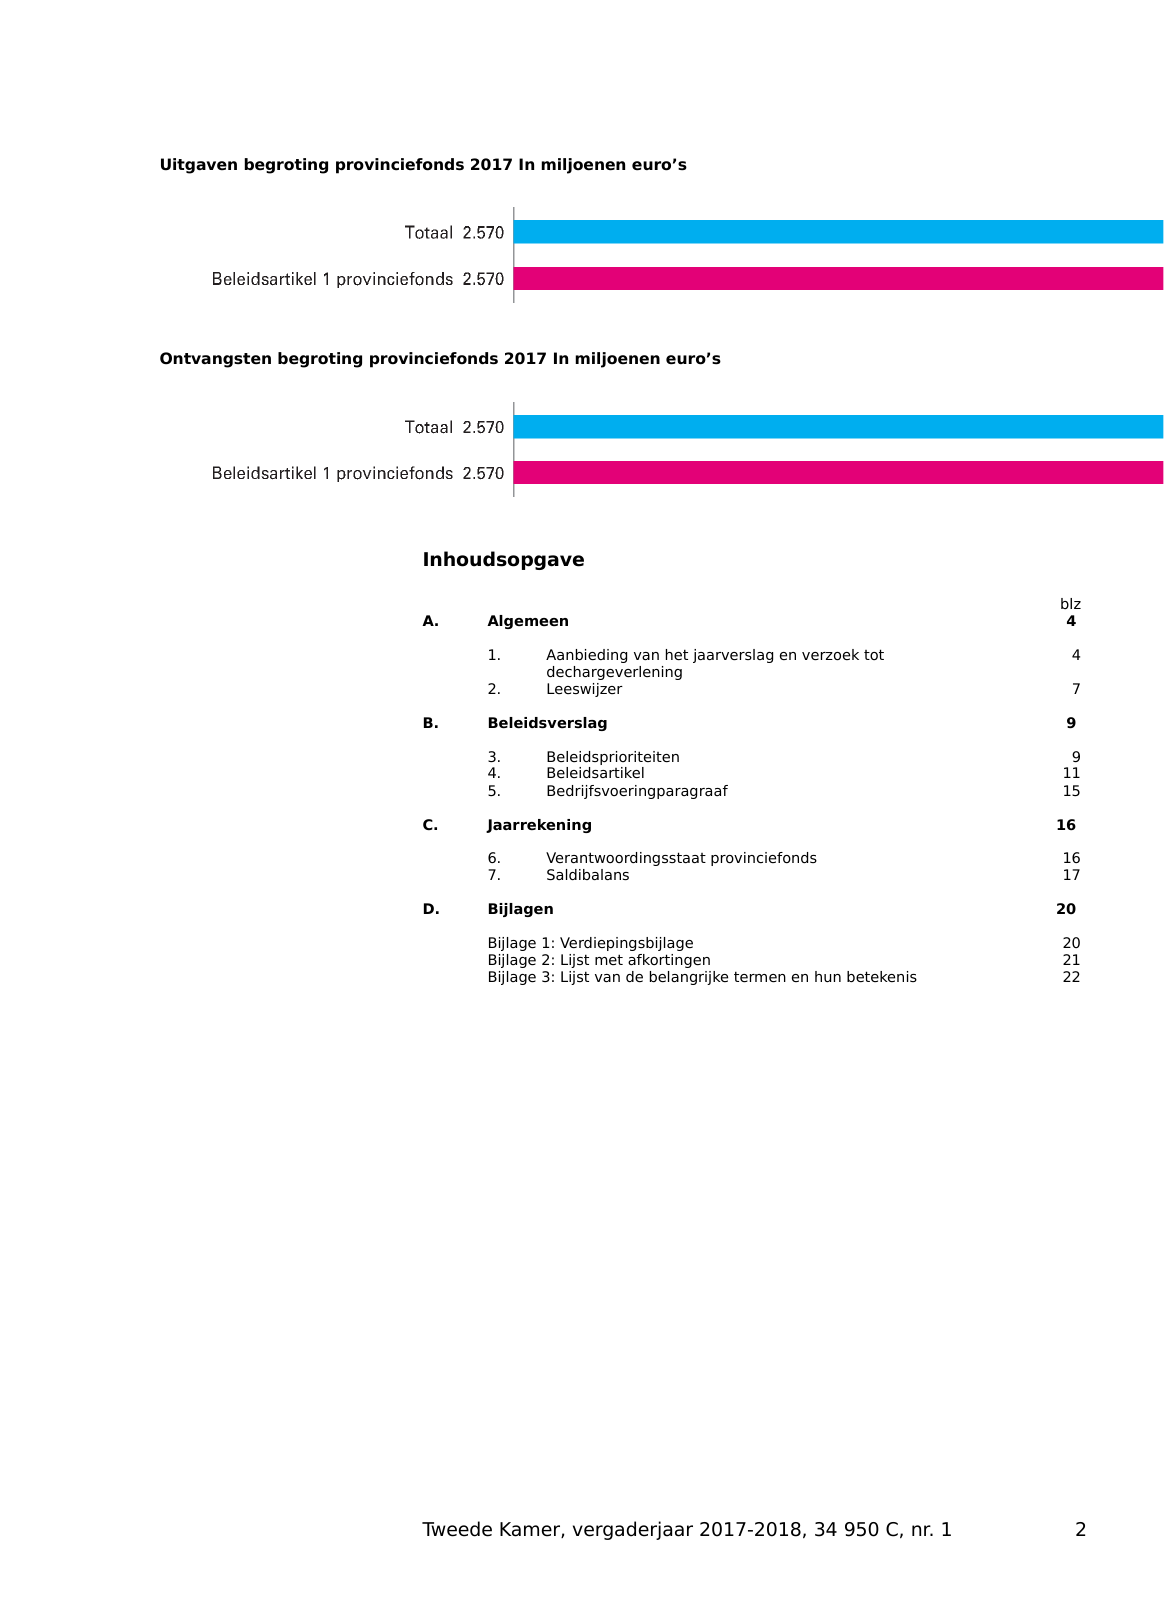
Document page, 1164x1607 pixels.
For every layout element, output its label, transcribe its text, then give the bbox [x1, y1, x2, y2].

table_cell 15 [1013, 783, 1087, 799]
table_cell 5. [481, 783, 540, 799]
table_cell [422, 698, 481, 714]
table_cell [1013, 884, 1087, 901]
table_cell 1. [481, 647, 540, 681]
table_cell 3. [481, 749, 540, 765]
table_cell 4 [1013, 613, 1087, 629]
table_cell 21 [1013, 952, 1087, 969]
text Uitgaven begroting provinciefonds 2017 In miljoenen euro’s [159, 156, 1163, 174]
table_cell [1013, 918, 1087, 935]
table_cell 20 [1013, 935, 1087, 952]
table_cell [422, 918, 481, 935]
table_cell [422, 681, 481, 697]
table_cell 7. [481, 867, 540, 884]
table_cell 7 [1013, 681, 1087, 697]
table_cell C. [422, 816, 481, 833]
table_cell Beleidsprioriteiten [540, 749, 1013, 765]
table_cell 9 [1013, 749, 1087, 765]
table_cell [1013, 799, 1087, 816]
picture [159, 207, 1164, 303]
table_cell Bijlage 2: Lijst met afkortingen [481, 952, 1013, 969]
table_cell 22 [1013, 969, 1087, 986]
table_cell [540, 731, 1013, 748]
table_cell [540, 918, 1013, 935]
table_header [422, 596, 481, 613]
picture [159, 402, 1164, 497]
text Ontvangsten begroting provinciefonds 2017 In miljoenen euro’s [159, 350, 1163, 368]
table_cell [422, 783, 481, 799]
table_cell [540, 799, 1013, 816]
table_cell 16 [1013, 850, 1087, 867]
table_cell 4. [481, 765, 540, 782]
table_cell [422, 867, 481, 884]
table_header blz [1013, 596, 1087, 613]
table_cell [422, 969, 481, 986]
table_cell [481, 884, 540, 901]
table_cell [422, 765, 481, 782]
table_cell [422, 884, 481, 901]
table_cell [1013, 731, 1087, 748]
table_cell [422, 799, 481, 816]
table_cell 16 [1013, 816, 1087, 833]
table_cell 2. [481, 681, 540, 697]
table_cell Saldibalans [540, 867, 1013, 884]
table_cell 17 [1013, 867, 1087, 884]
table_cell [422, 647, 481, 681]
table_cell [422, 749, 481, 765]
table_cell [481, 799, 540, 816]
table_cell Bijlage 3: Lijst van de belangrijke termen en hun betekenis [481, 969, 1013, 986]
table_cell Aanbieding van het jaarverslag en verzoek tot dechargeverlening [540, 647, 1013, 681]
table_cell Bijlagen [481, 901, 1013, 918]
table_cell 20 [1013, 901, 1087, 918]
table_cell Bijlage 1: Verdiepingsbijlage [481, 935, 1013, 952]
table_cell [540, 833, 1013, 850]
table_cell B. [422, 715, 481, 731]
table_cell [540, 884, 1013, 901]
table_cell [540, 630, 1013, 647]
table_cell [481, 918, 540, 935]
table_cell [422, 935, 481, 952]
table_cell [481, 698, 540, 714]
table_header [540, 596, 1013, 613]
table_cell Bedrijfsvoeringparagraaf [540, 783, 1013, 799]
table_cell Jaarrekening [481, 816, 1013, 833]
table_cell [422, 850, 481, 867]
table_cell [422, 630, 481, 647]
table_cell [481, 731, 540, 748]
table_cell A. [422, 613, 481, 629]
table_cell Leeswijzer [540, 681, 1013, 697]
table_cell Verantwoordingsstaat provinciefonds [540, 850, 1013, 867]
table_cell [481, 833, 540, 850]
table_cell [422, 833, 481, 850]
table_cell [422, 952, 481, 969]
subtitle Inhoudsopgave [422, 549, 1087, 571]
table_cell [1013, 630, 1087, 647]
table_cell D. [422, 901, 481, 918]
table_cell [422, 731, 481, 748]
table_cell [540, 698, 1013, 714]
table_cell 6. [481, 850, 540, 867]
table_cell 11 [1013, 765, 1087, 782]
table_cell 4 [1013, 647, 1087, 681]
table_cell [1013, 698, 1087, 714]
table_cell 9 [1013, 715, 1087, 731]
table_cell Algemeen [481, 613, 1013, 629]
table_cell Beleidsartikel [540, 765, 1013, 782]
table_cell Beleidsverslag [481, 715, 1013, 731]
table_cell [1013, 833, 1087, 850]
table_header [481, 596, 540, 613]
table_cell [481, 630, 540, 647]
